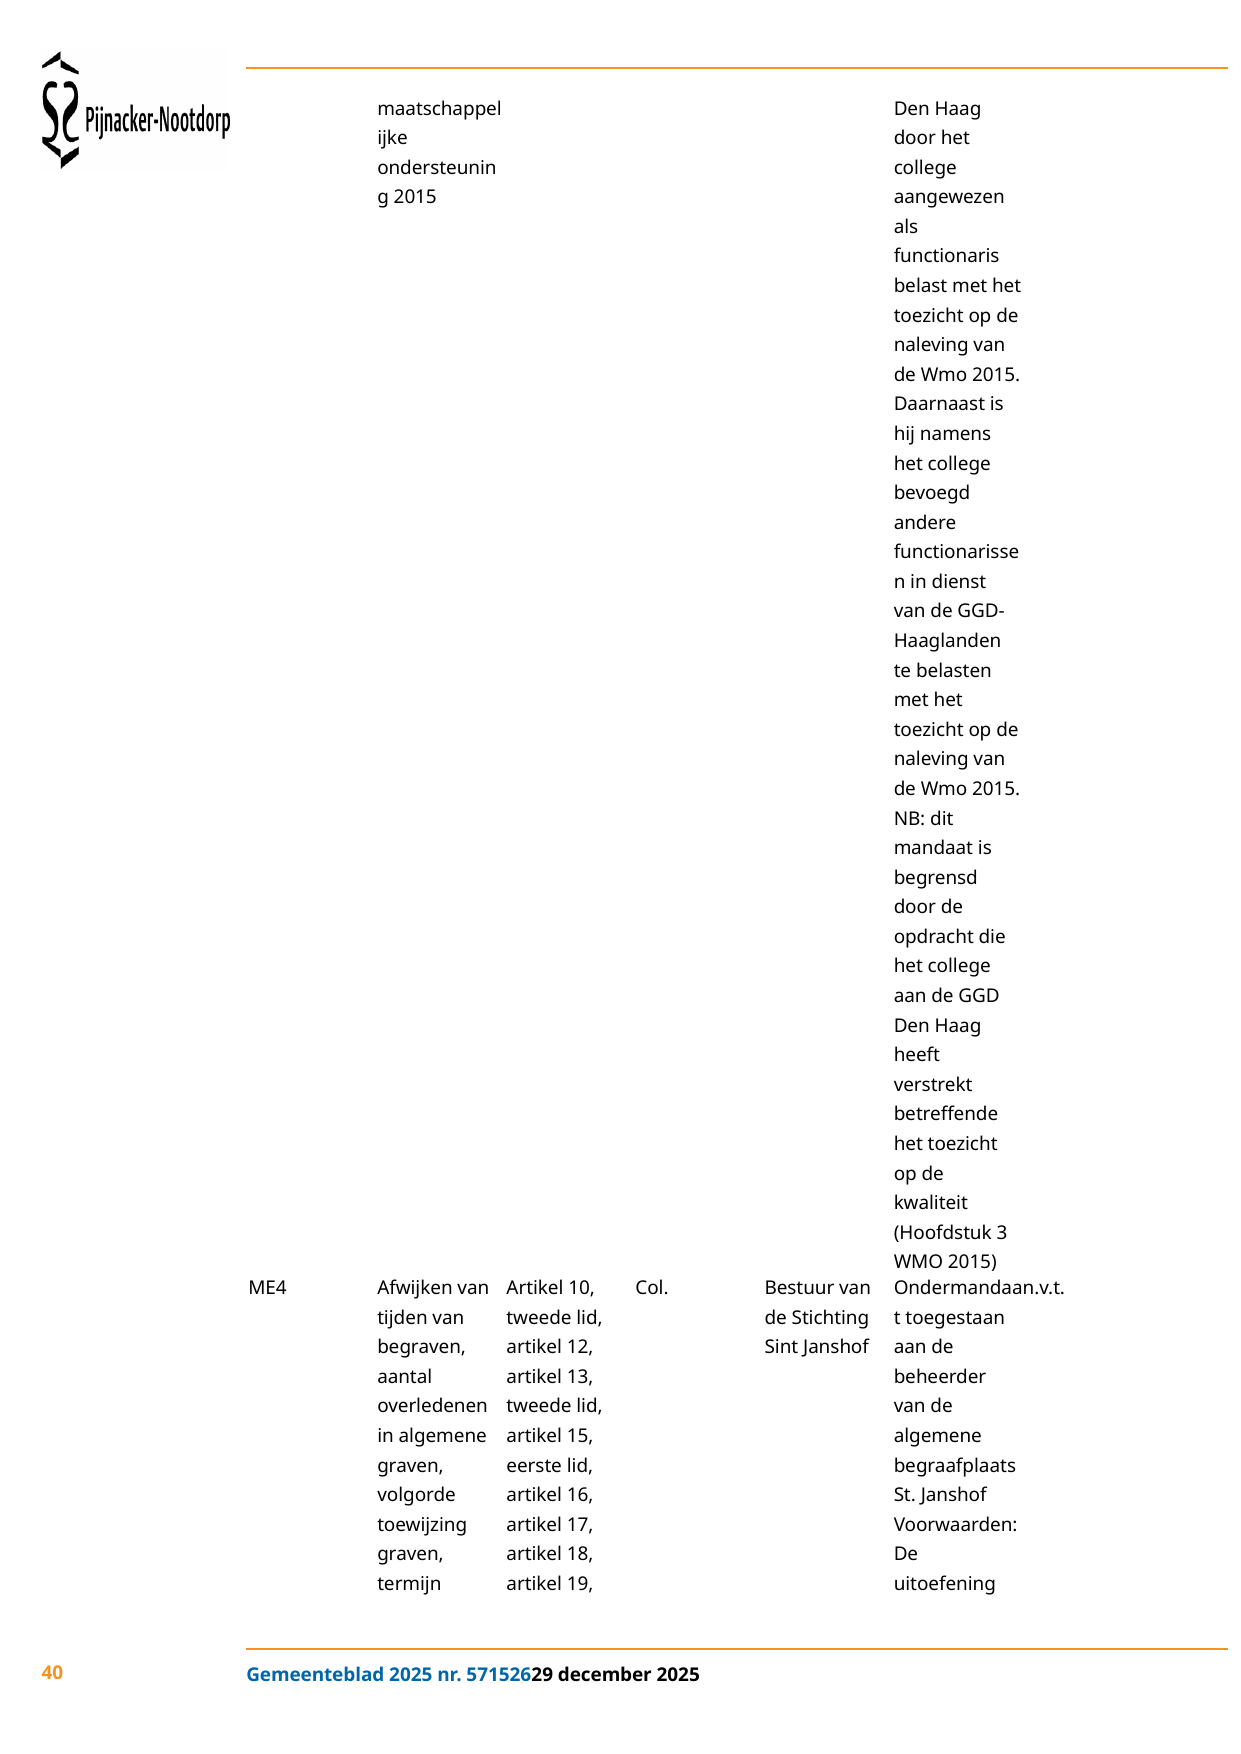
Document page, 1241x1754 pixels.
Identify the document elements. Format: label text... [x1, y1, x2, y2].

table_cell Afwijken van tijden van begraven, aantal overledenen in algemene graven, volgorde toewijzing graven, termijn [377, 1274, 506, 1596]
table_cell Col. [635, 1274, 764, 1596]
table_cell [248, 95, 377, 1274]
table_cell n.v.t. [1023, 1274, 1152, 1596]
table_cell [635, 95, 764, 1274]
table_cell ME4 [248, 1274, 377, 1596]
table_cell maatschappelijke ondersteuning 2015 [377, 95, 506, 1274]
table_cell [506, 95, 635, 1274]
table_cell Artikel 10, tweede lid, artikel 12, artikel 13, tweede lid, artikel 15, eerste lid, artikel 16, artikel 17, artikel 18, artikel 19, [506, 1274, 635, 1596]
table_cell [1023, 95, 1152, 1274]
table_cell [764, 95, 893, 1274]
table_cell Bestuur van de Stichting Sint Janshof [764, 1274, 893, 1596]
table_cell Den Haag door het college aangewezen als functionaris belast met het toezicht op de naleving van de Wmo 2015. Daarnaast is hij namens het college bevoegd andere functionarissen in dienst van de GGD-Haaglanden te belasten met het toezicht op de naleving van de Wmo 2015. NB: dit mandaat is begrensd door de opdracht die het college aan de GGD Den Haag heeft verstrekt betreffende het toezicht op de kwaliteit (Hoofdstuk 3 WMO 2015) [894, 95, 1022, 1274]
table_cell Ondermandaat toegestaan aan de beheerder van de algemene begraafplaats St. Janshof Voorwaarden: De uitoefening [894, 1274, 1022, 1596]
picture [41, 47, 231, 172]
